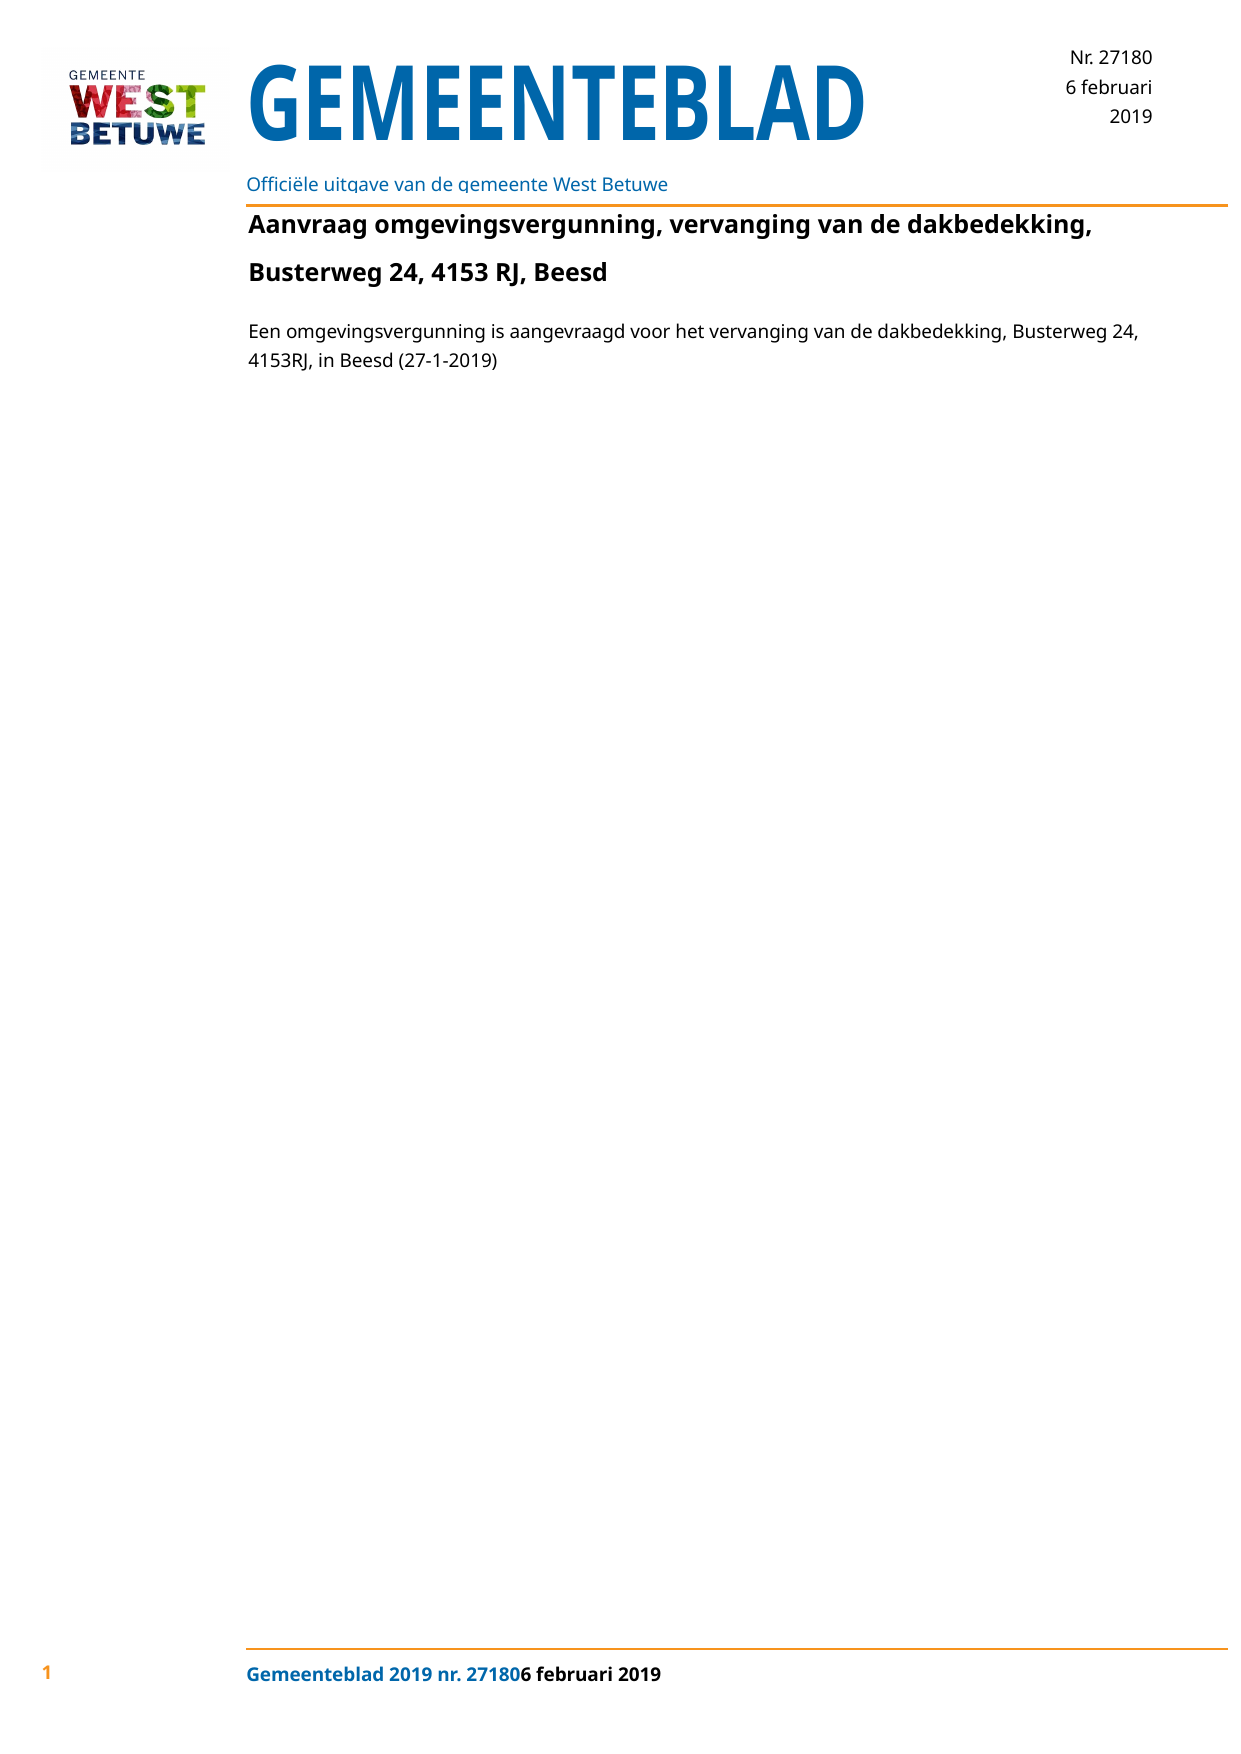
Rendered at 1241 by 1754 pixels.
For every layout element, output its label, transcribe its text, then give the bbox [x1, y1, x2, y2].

text Een omgevingsvergunning is aangevraagd voor het vervanging van de dakbedekking, Busterweg 24, 4153RJ, in Beesd (27-1-2019) [248, 318, 1152, 373]
picture [41, 47, 231, 172]
text Aanvraag omgevingsvergunning, vervanging van de dakbedekking, Busterweg 24, 4153 RJ, Beesd [248, 207, 1152, 288]
